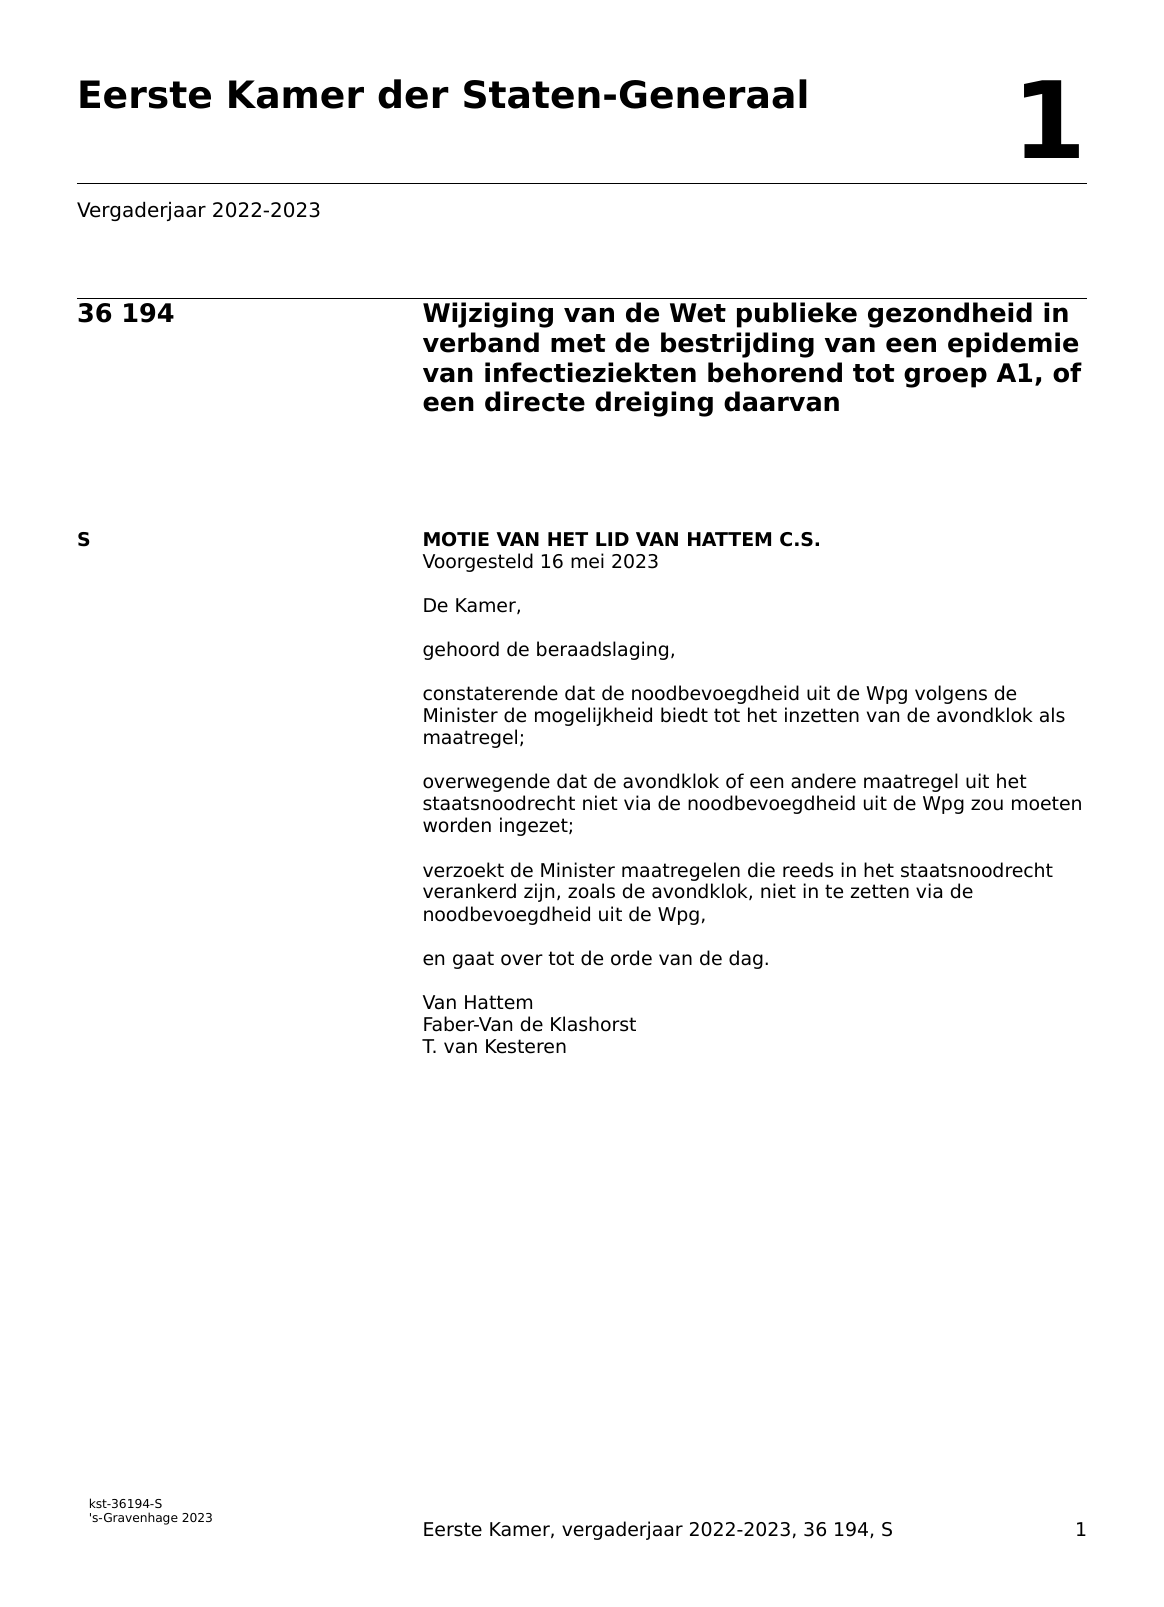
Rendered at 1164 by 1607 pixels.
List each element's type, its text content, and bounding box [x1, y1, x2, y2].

text 's-Gravenhage 2023 [88, 1511, 323, 1525]
text kst-36194-S [88, 1497, 323, 1511]
text De Kamer, [422, 595, 1087, 617]
text Van Hattem [422, 992, 1087, 1014]
subtitle S MOTIE VAN HET LID VAN HATTEM C.S. [77, 529, 1087, 551]
text overwegende dat de avondklok of een andere maatregel uit het staatsnoodrecht niet via de noodbevoegdheid uit de Wpg zou moeten worden ingezet; [422, 771, 1087, 837]
text Voorgesteld 16 mei 2023 [422, 551, 1087, 573]
table_cell Vergaderjaar 2022-2023 [77, 184, 1087, 298]
text verzoekt de Minister maatregelen die reeds in het staatsnoodrecht verankerd zijn, zoals de avondklok, niet in te zetten via de noodbevoegdheid uit de Wpg, [422, 859, 1087, 925]
subtitle 36 194 Wijziging van de Wet publieke gezondheid in verband met de bestrijding van een epidemie van infectieziekten behorend tot groep A1, of een directe dreiging daarvan [77, 299, 1087, 418]
text gehoord de beraadslaging, [422, 639, 1087, 661]
table_header Eerste Kamer der Staten-Generaal [77, 59, 886, 183]
text constaterende dat de noodbevoegdheid uit de Wpg volgens de Minister de mogelijkheid biedt tot het inzetten van de avondklok als maatregel; [422, 683, 1087, 749]
text Faber-Van de Klashorst [422, 1014, 1087, 1036]
table_header 1 [886, 59, 1087, 183]
text en gaat over tot de orde van de dag. [422, 948, 1087, 969]
text T. van Kesteren [422, 1036, 1087, 1058]
